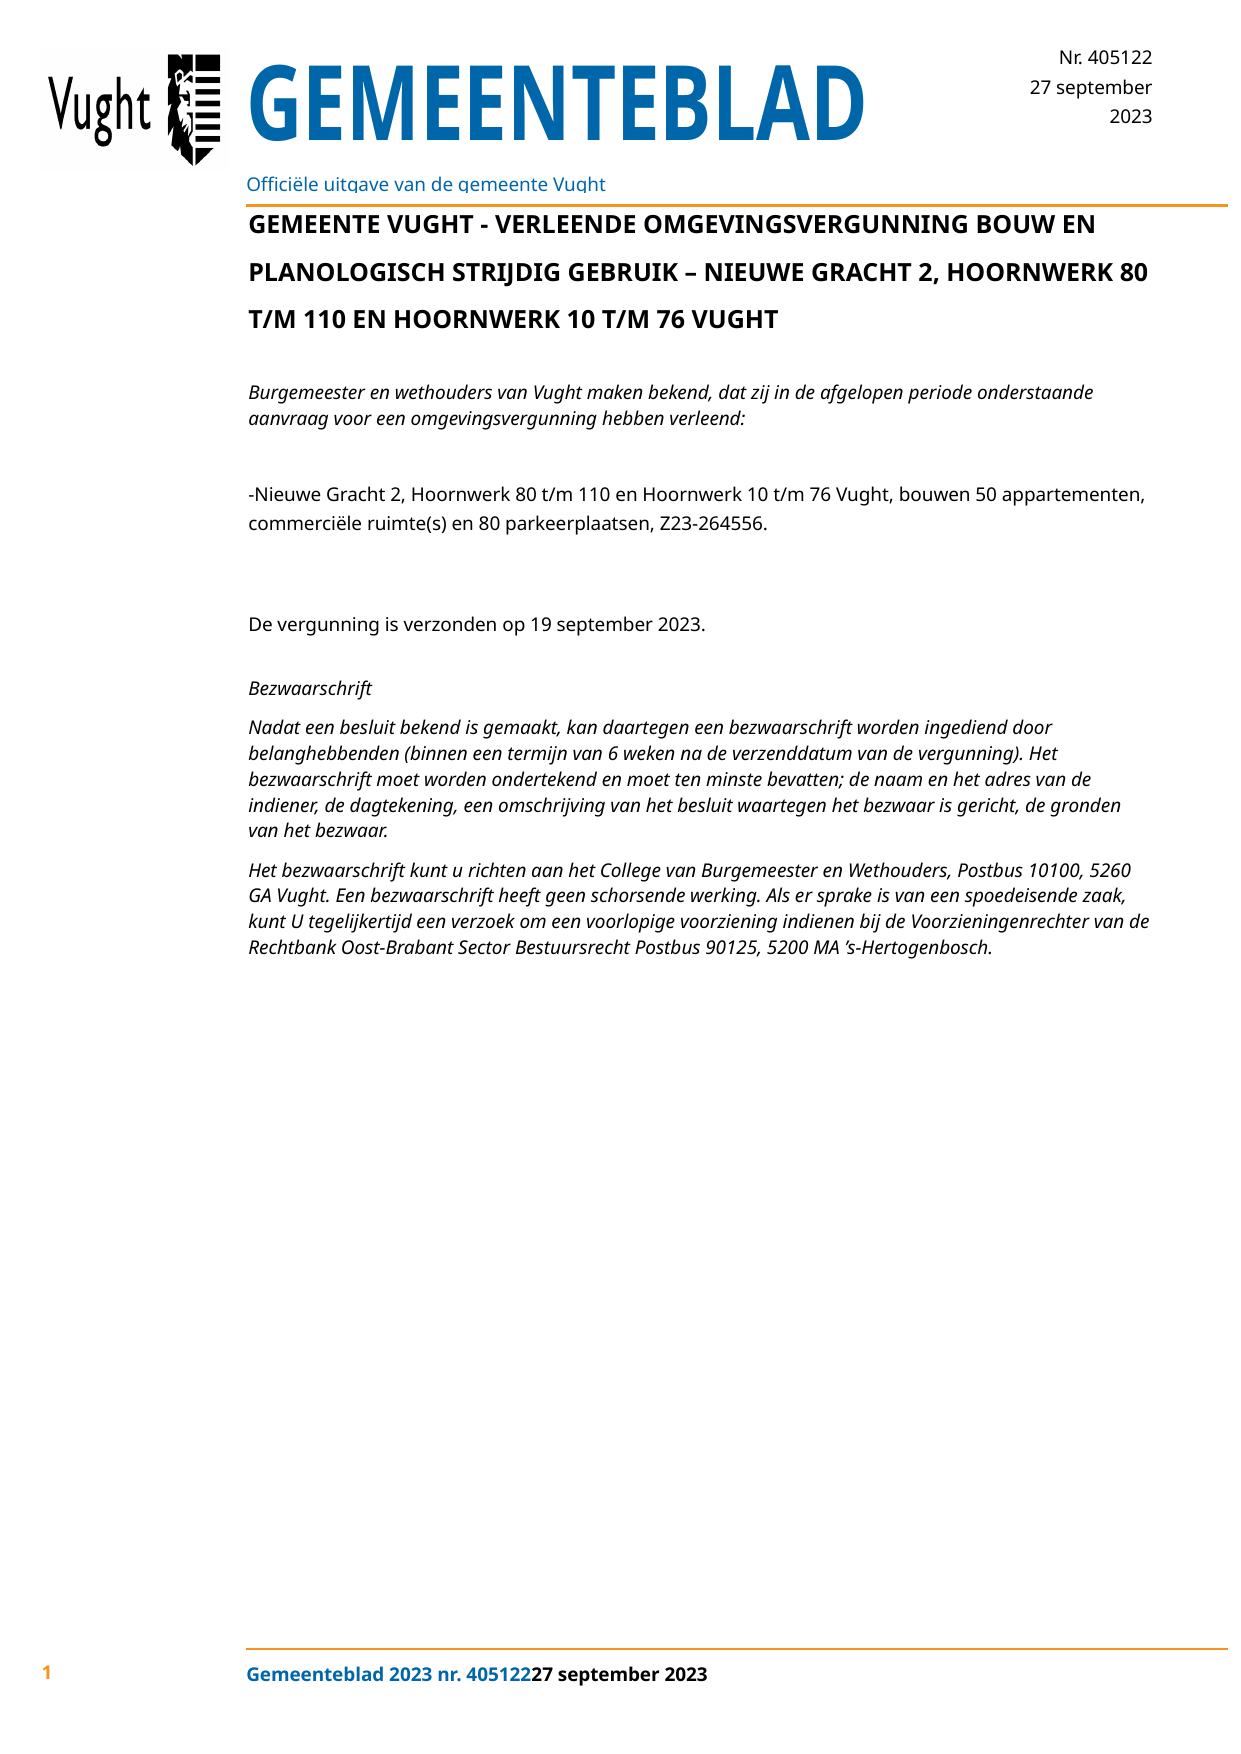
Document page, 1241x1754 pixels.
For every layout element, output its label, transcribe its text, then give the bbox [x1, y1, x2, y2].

text De vergunning is verzonden op 19 september 2023. [248, 611, 1152, 637]
text Burgemeester en wethouders van Vught maken bekend, dat zij in de afgelopen periode onderstaande aanvraag voor een omgevingsvergunning hebben verleend: [248, 379, 1152, 431]
text Het bezwaarschrift kunt u richten aan het College van Burgemeester en Wethouders, Postbus 10100, 5260 GA Vught. Een bezwaarschrift heeft geen schorsende werking. Als er sprake is van een spoedeisende zaak, kunt U tegelijkertijd een verzoek om een voorlopige voorziening indienen bij de Voorzieningenrechter van de Rechtbank Oost-Brabant Sector Bestuursrecht Postbus 90125, 5200 MA ’s-Hertogenbosch. [248, 857, 1152, 960]
text Nadat een besluit bekend is gemaakt, kan daartegen een bezwaarschrift worden ingediend door belanghebbenden (binnen een termijn van 6 weken na de verzenddatum van de vergunning). Het bezwaarschrift moet worden ondertekend en moet ten minste bevatten; de naam en het adres van de indiener, de dagtekening, een omschrijving van het besluit waartegen het bezwaar is gericht, de gronden van het bezwaar. [248, 714, 1152, 843]
text Bezwaarschrift [248, 675, 1152, 701]
text GEMEENTE VUGHT - VERLEENDE OMGEVINGSVERGUNNING BOUW EN PLANOLOGISCH STRIJDIG GEBRUIK – NIEUWE GRACHT 2, HOORNWERK 80 T/M 110 EN HOORNWERK 10 T/M 76 VUGHT [248, 207, 1152, 336]
text -Nieuwe Gracht 2, Hoornwerk 80 t/m 110 en Hoornwerk 10 t/m 76 Vught, bouwen 50 appartementen, commerciële ruimte(s) en 80 parkeerplaatsen, Z23-264556. [248, 481, 1152, 536]
picture [41, 47, 231, 172]
